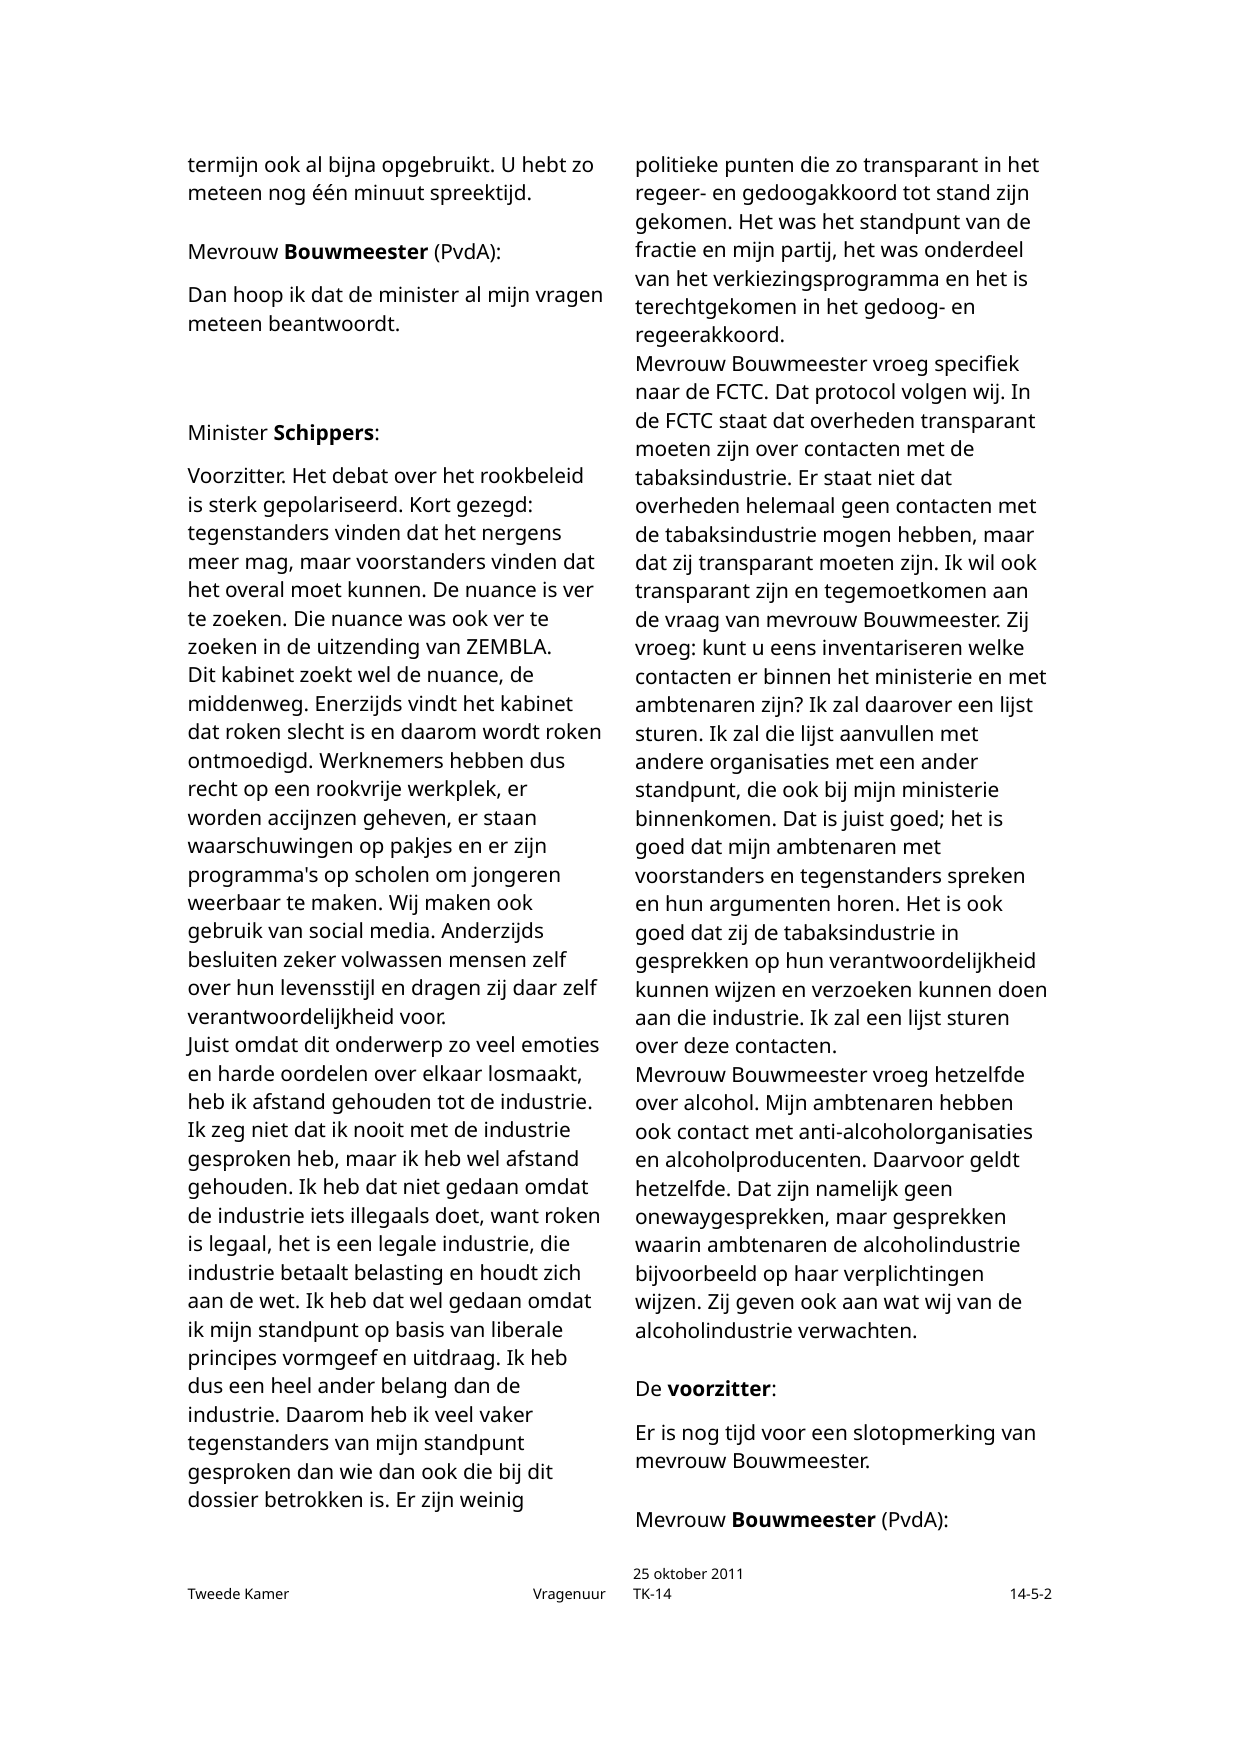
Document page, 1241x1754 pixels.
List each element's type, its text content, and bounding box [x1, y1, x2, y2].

text Mevrouw Bouwmeester (PvdA): [187, 237, 605, 265]
text  [187, 367, 605, 396]
text Er is nog tijd voor een slotopmerking van mevrouw Bouwmeester. [635, 1418, 1053, 1475]
text Minister Schippers: [187, 418, 605, 447]
text Voorzitter. Het debat over het rookbeleid is sterk gepolariseerd. Kort gezegd: tegenstanders vinden dat het nergens meer mag, maar voorstanders vinden dat het overal moet kunnen. De nuance is ver te zoeken. Die nuance was ook ver te zoeken in de uitzending van ZEMBLA. [187, 462, 605, 661]
text Mevrouw Bouwmeester vroeg hetzelfde over alcohol. Mijn ambtenaren hebben ook contact met anti-alcoholorganisaties en alcoholproducenten. Daarvoor geldt hetzelfde. Dat zijn namelijk geen onewaygesprekken, maar gesprekken waarin ambtenaren de alcoholindustrie bijvoorbeeld op haar verplichtingen wijzen. Zij geven ook aan wat wij van de alcoholindustrie verwachten. [635, 1060, 1053, 1344]
text Dit kabinet zoekt wel de nuance, de middenweg. Enerzijds vindt het kabinet dat roken slecht is en daarom wordt roken ontmoedigd. Werknemers hebben dus recht op een rookvrije werkplek, er worden accijnzen geheven, er staan waarschuwingen op pakjes en er zijn programma's op scholen om jongeren weerbaar te maken. Wij maken ook gebruik van social media. Anderzijds besluiten zeker volwassen mensen zelf over hun levensstijl en dragen zij daar zelf verantwoordelijkheid voor. [187, 661, 605, 1030]
text Juist omdat dit onderwerp zo veel emoties en harde oordelen over elkaar losmaakt, heb ik afstand gehouden tot de industrie. Ik zeg niet dat ik nooit met de industrie gesproken heb, maar ik heb wel afstand gehouden. Ik heb dat niet gedaan omdat de industrie iets illegaals doet, want roken is legaal, het is een legale industrie, die industrie betaalt belasting en houdt zich aan de wet. Ik heb dat wel gedaan omdat ik mijn standpunt op basis van liberale principes vormgeef en uitdraag. Ik heb dus een heel ander belang dan de industrie. Daarom heb ik veel vaker tegenstanders van mijn standpunt gesproken dan wie dan ook die bij dit dossier betrokken is. Er zijn weinig [187, 1030, 605, 1514]
text termijn ook al bijna opgebruikt. U hebt zo meteen nog één minuut spreektijd. [187, 150, 605, 207]
text Mevrouw Bouwmeester (PvdA): [635, 1505, 1053, 1533]
text politieke punten die zo transparant in het regeer- en gedoogakkoord tot stand zijn gekomen. Het was het standpunt van de fractie en mijn partij, het was onderdeel van het verkiezingsprogramma en het is terechtgekomen in het gedoog- en regeerakkoord. [635, 150, 1053, 349]
text Mevrouw Bouwmeester vroeg specifiek naar de FCTC. Dat protocol volgen wij. In de FCTC staat dat overheden transparant moeten zijn over contacten met de tabaksindustrie. Er staat niet dat overheden helemaal geen contacten met de tabaksindustrie mogen hebben, maar dat zij transparant moeten zijn. Ik wil ook transparant zijn en tegemoetkomen aan de vraag van mevrouw Bouwmeester. Zij vroeg: kunt u eens inventariseren welke contacten er binnen het ministerie en met ambtenaren zijn? Ik zal daarover een lijst sturen. Ik zal die lijst aanvullen met andere organisaties met een ander standpunt, die ook bij mijn ministerie binnenkomen. Dat is juist goed; het is goed dat mijn ambtenaren met voorstanders en tegenstanders spreken en hun argumenten horen. Het is ook goed dat zij de tabaksindustrie in gesprekken op hun verantwoordelijkheid kunnen wijzen en verzoeken kunnen doen aan die industrie. Ik zal een lijst sturen over deze contacten. [635, 349, 1053, 1060]
text De voorzitter: [635, 1374, 1053, 1403]
text Dan hoop ik dat de minister al mijn vragen meteen beantwoordt. [187, 280, 605, 337]
